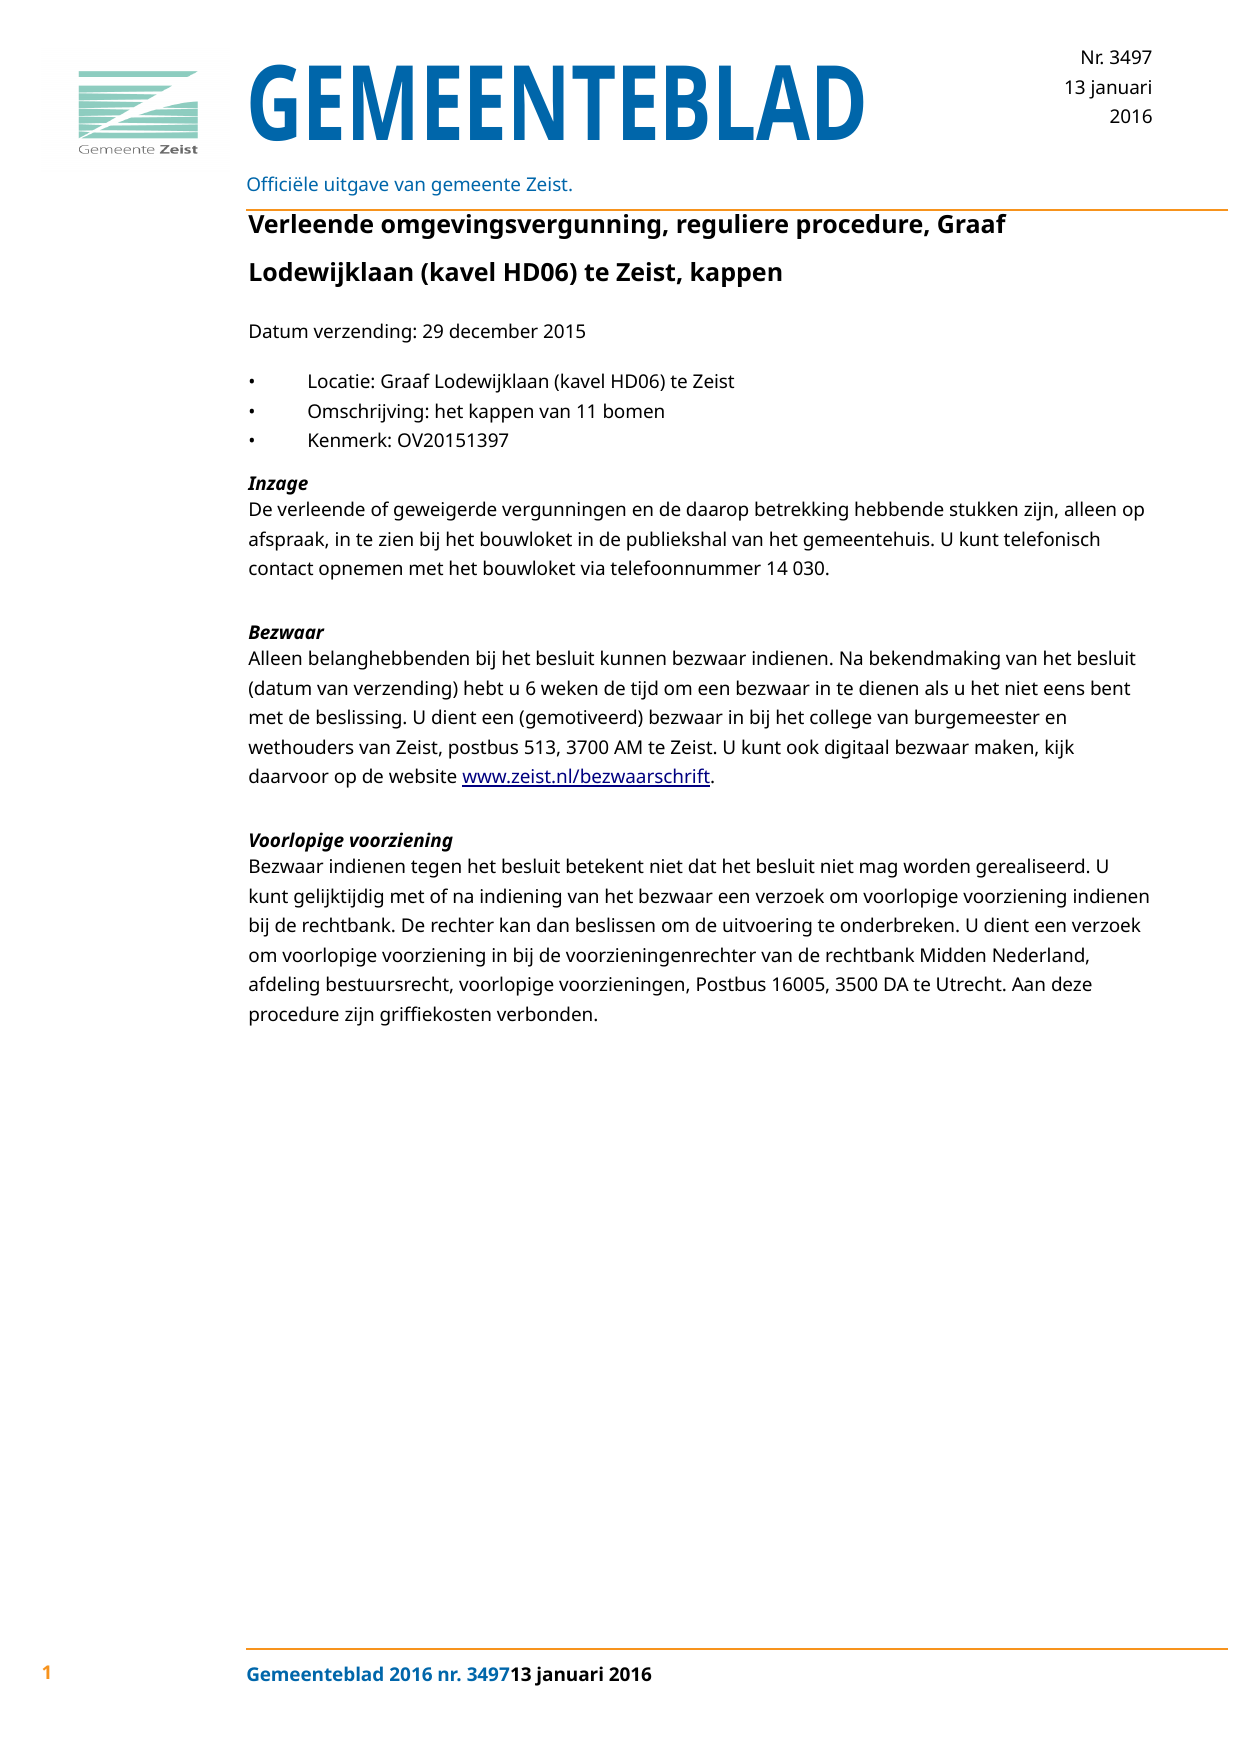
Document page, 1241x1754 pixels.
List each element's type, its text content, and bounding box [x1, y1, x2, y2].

text Inzage [248, 471, 1152, 496]
picture [41, 47, 231, 172]
list Kenmerk: OV20151397 [248, 427, 1152, 453]
text Datum verzending: 29 december 2015 [248, 318, 1152, 344]
list Omschrijving: het kappen van 11 bomen [248, 398, 1152, 424]
text De verleende of geweigerde vergunningen en de daarop betrekking hebbende stukken zijn, alleen op afspraak, in te zien bij het bouwloket in de publiekshal van het gemeentehuis. U kunt telefonisch contact opnemen met het bouwloket via telefoonnummer 14 030. [248, 496, 1152, 581]
text Bezwaar indienen tegen het besluit betekent niet dat het besluit niet mag worden gerealiseerd. U kunt gelijktijdig met of na indiening van het bezwaar een verzoek om voorlopige voorziening indienen bij de rechtbank. De rechter kan dan beslissen om de uitvoering te onderbreken. U dient een verzoek om voorlopige voorziening in bij de voorzieningenrechter van de rechtbank Midden Nederland, afdeling bestuursrecht, voorlopige voorzieningen, Postbus 16005, 3500 DA te Utrecht. Aan deze procedure zijn griffiekosten verbonden. [248, 853, 1152, 1027]
text Bezwaar [248, 619, 1152, 645]
text Alleen belanghebbenden bij het besluit kunnen bezwaar indienen. Na bekendmaking van het besluit (datum van verzending) hebt u 6 weken de tijd om een bezwaar in te dienen als u het niet eens bent met de beslissing. U dient een (gemotiveerd) bezwaar in bij het college van burgemeester en wethouders van Zeist, postbus 513, 3700 AM te Zeist. U kunt ook digitaal bezwaar maken, kijk daarvoor op de website www.zeist.nl/bezwaarschrift. [248, 645, 1152, 789]
text Verleende omgevingsvergunning, reguliere procedure, Graaf Lodewijklaan (kavel HD06) te Zeist, kappen [248, 211, 1152, 288]
list Locatie: Graaf Lodewijklaan (kavel HD06) te Zeist [248, 368, 1152, 394]
text Voorlopige voorziening [248, 827, 1152, 853]
